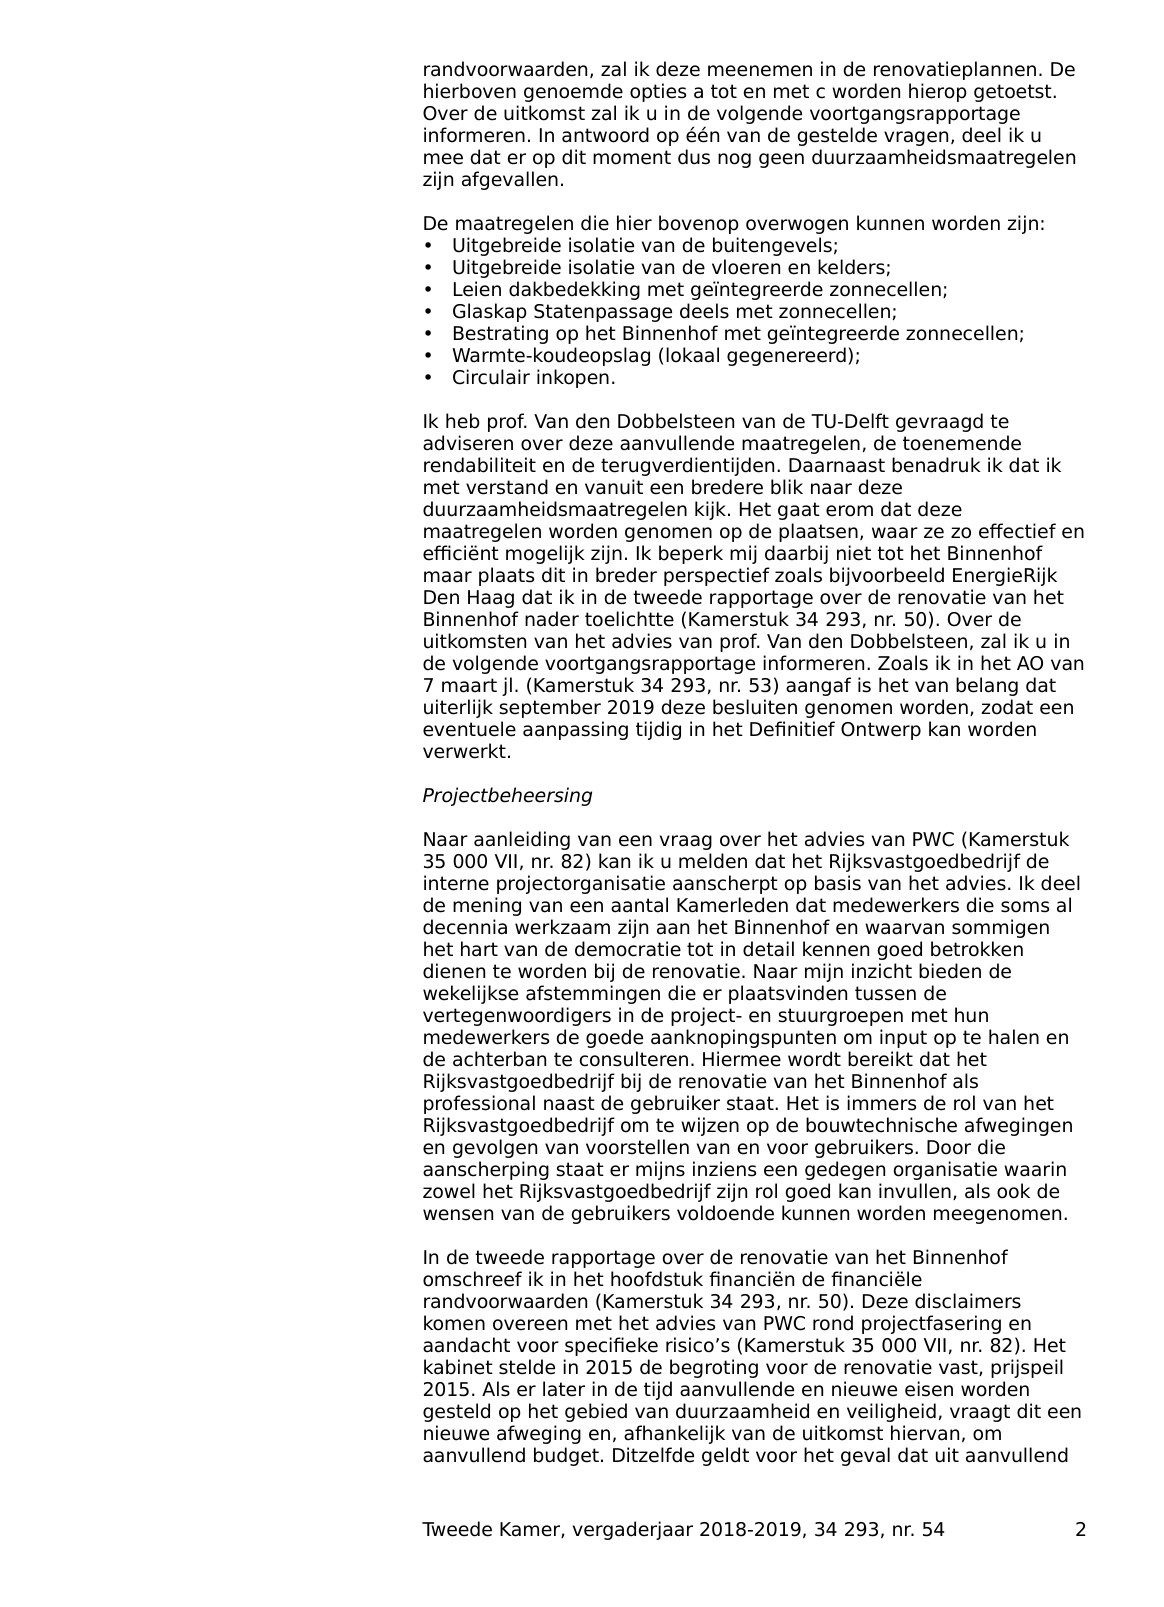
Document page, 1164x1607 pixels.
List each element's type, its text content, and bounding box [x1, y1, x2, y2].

subtitle Projectbeheersing [422, 785, 1087, 807]
text • Uitgebreide isolatie van de vloeren en kelders; [422, 257, 1087, 279]
text De maatregelen die hier bovenop overwogen kunnen worden zijn: [422, 213, 1087, 235]
text • Bestrating op het Binnenhof met geïntegreerde zonnecellen; [422, 323, 1087, 345]
text • Uitgebreide isolatie van de buitengevels; [422, 235, 1087, 257]
text • Circulair inkopen. [422, 367, 1087, 389]
text • Warmte-koudeopslag (lokaal gegenereerd); [422, 345, 1087, 367]
text randvoorwaarden, zal ik deze meenemen in de renovatieplannen. De hierboven genoemde opties a tot en met c worden hierop getoetst. Over de uitkomst zal ik u in de volgende voortgangsrapportage informeren. In antwoord op één van de gestelde vragen, deel ik u mee dat er op dit moment dus nog geen duurzaamheidsmaatregelen zijn afgevallen. [422, 59, 1087, 191]
text • Leien dakbedekking met geïntegreerde zonnecellen; [422, 279, 1087, 301]
text Naar aanleiding van een vraag over het advies van PWC (Kamerstuk 35 000 VII, nr. 82) kan ik u melden dat het Rijksvastgoedbedrijf de interne projectorganisatie aanscherpt op basis van het advies. Ik deel de mening van een aantal Kamerleden dat medewerkers die soms al decennia werkzaam zijn aan het Binnenhof en waarvan sommigen het hart van de democratie tot in detail kennen goed betrokken dienen te worden bij de renovatie. Naar mijn inzicht bieden de wekelijkse afstemmingen die er plaatsvinden tussen de vertegenwoordigers in de project- en stuurgroepen met hun medewerkers de goede aanknopingspunten om input op te halen en de achterban te consulteren. Hiermee wordt bereikt dat het Rijksvastgoedbedrijf bij de renovatie van het Binnenhof als professional naast de gebruiker staat. Het is immers de rol van het Rijksvastgoedbedrijf om te wijzen op de bouwtechnische afwegingen en gevolgen van voorstellen van en voor gebruikers. Door die aanscherping staat er mijns inziens een gedegen organisatie waarin zowel het Rijksvastgoedbedrijf zijn rol goed kan invullen, als ook de wensen van de gebruikers voldoende kunnen worden meegenomen. [422, 829, 1087, 1225]
text Ik heb prof. Van den Dobbelsteen van de TU-Delft gevraagd te adviseren over deze aanvullende maatregelen, de toenemende rendabiliteit en de terugverdientijden. Daarnaast benadruk ik dat ik met verstand en vanuit een bredere blik naar deze duurzaamheidsmaatregelen kijk. Het gaat erom dat deze maatregelen worden genomen op de plaatsen, waar ze zo effectief en efficiënt mogelijk zijn. Ik beperk mij daarbij niet tot het Binnenhof maar plaats dit in breder perspectief zoals bijvoorbeeld EnergieRijk Den Haag dat ik in de tweede rapportage over de renovatie van het Binnenhof nader toelichtte (Kamerstuk 34 293, nr. 50). Over de uitkomsten van het advies van prof. Van den Dobbelsteen, zal ik u in de volgende voortgangsrapportage informeren. Zoals ik in het AO van 7 maart jl. (Kamerstuk 34 293, nr. 53) aangaf is het van belang dat uiterlijk september 2019 deze besluiten genomen worden, zodat een eventuele aanpassing tijdig in het Definitief Ontwerp kan worden verwerkt. [422, 411, 1087, 763]
text In de tweede rapportage over de renovatie van het Binnenhof omschreef ik in het hoofdstuk financiën de financiële randvoorwaarden (Kamerstuk 34 293, nr. 50). Deze disclaimers komen overeen met het advies van PWC rond projectfasering en aandacht voor specifieke risico’s (Kamerstuk 35 000 VII, nr. 82). Het kabinet stelde in 2015 de begroting voor de renovatie vast, prijspeil 2015. Als er later in de tijd aanvullende en nieuwe eisen worden gesteld op het gebied van duurzaamheid en veiligheid, vraagt dit een nieuwe afweging en, afhankelijk van de uitkomst hiervan, om aanvullend budget. Ditzelfde geldt voor het geval dat uit aanvullend [422, 1247, 1087, 1467]
text • Glaskap Statenpassage deels met zonnecellen; [422, 301, 1087, 323]
